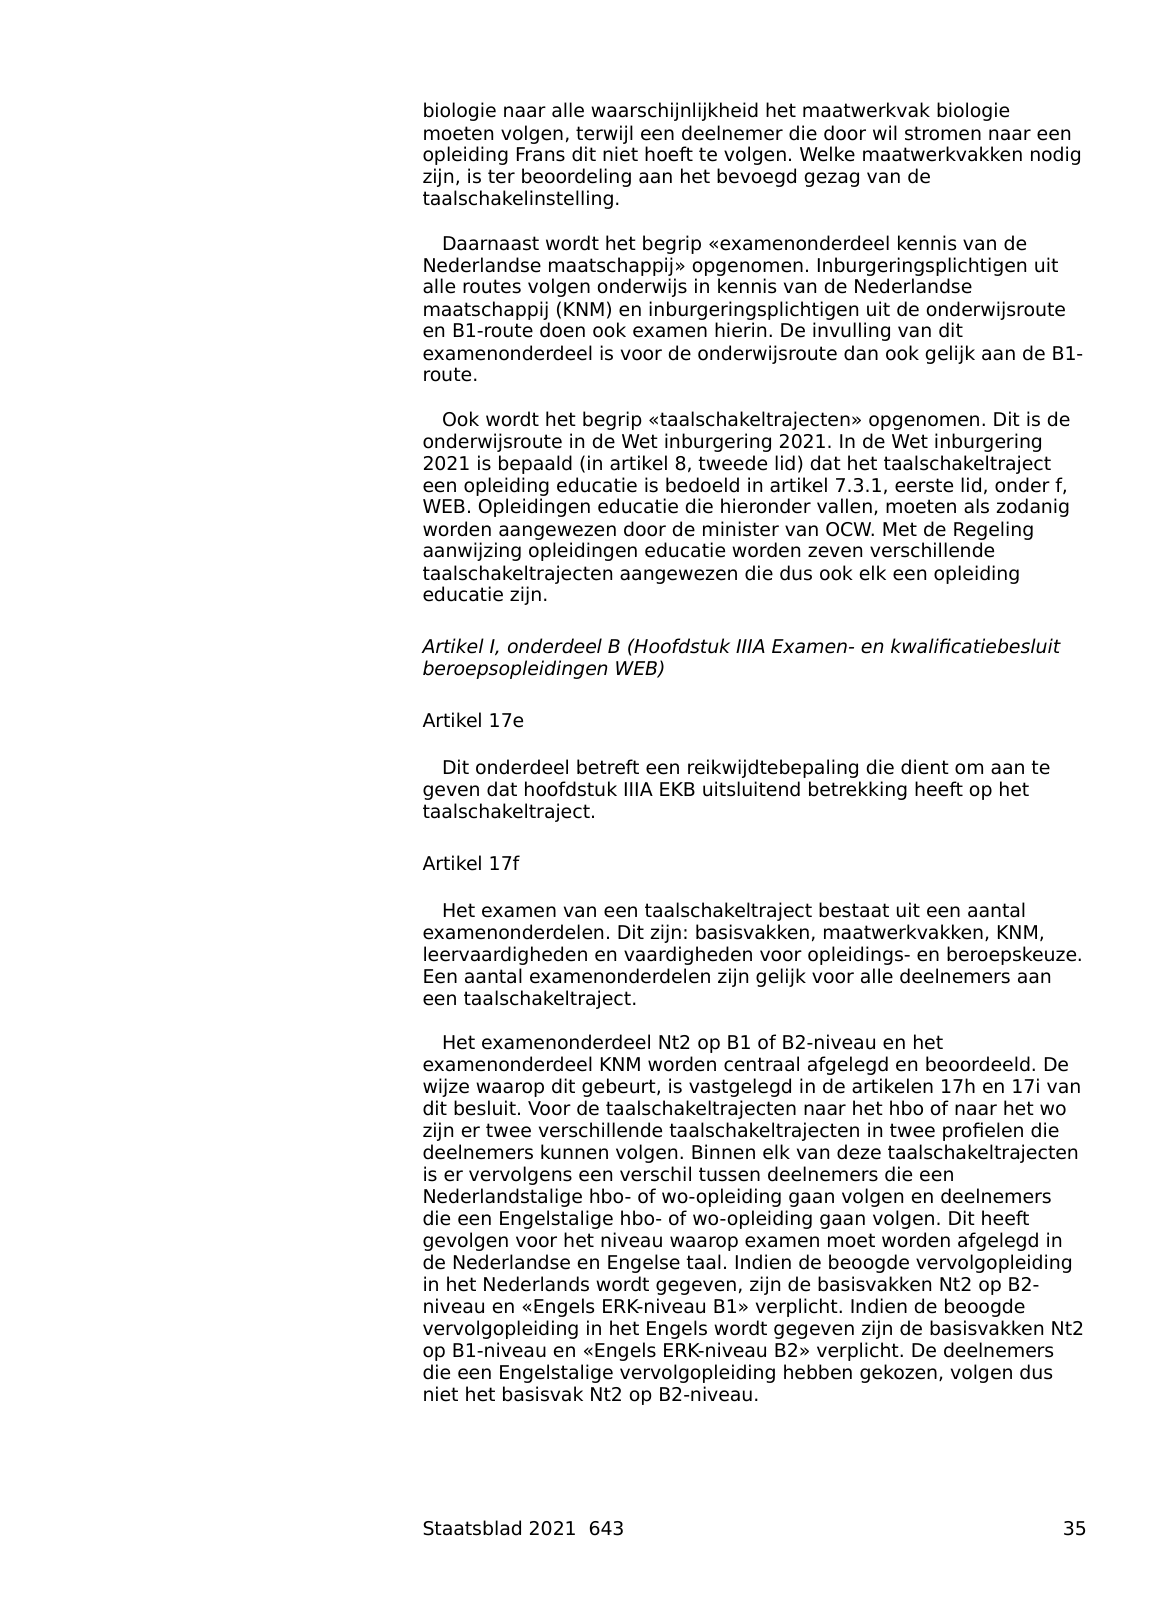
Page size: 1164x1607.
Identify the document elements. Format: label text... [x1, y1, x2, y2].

text Daarnaast wordt het begrip «examenonderdeel kennis van de Nederlandse maatschappij» opgenomen. Inburgeringsplichtigen uit alle routes volgen onderwijs in kennis van de Nederlandse maatschappij (KNM) en inburgeringsplichtigen uit de onderwijsroute en B1-route doen ook examen hierin. De invulling van dit examenonderdeel is voor de onderwijsroute dan ook gelijk aan de B1-route. [422, 232, 1087, 386]
text biologie naar alle waarschijnlijkheid het maatwerkvak biologie moeten volgen, terwijl een deelnemer die door wil stromen naar een opleiding Frans dit niet hoeft te volgen. Welke maatwerkvakken nodig zijn, is ter beoordeling aan het bevoegd gezag van de taalschakelinstelling. [422, 100, 1087, 210]
subtitle Artikel I, onderdeel B (Hoofdstuk IIIA Examen- en kwalificatiebesluit beroepsopleidingen WEB) [422, 636, 1087, 680]
text Het examen van een taalschakeltraject bestaat uit een aantal examenonderdelen. Dit zijn: basisvakken, maatwerkvakken, KNM, leervaardigheden en vaardigheden voor opleidings- en beroepskeuze. Een aantal examenonderdelen zijn gelijk voor alle deelnemers aan een taalschakeltraject. [422, 900, 1087, 1010]
text Dit onderdeel betreft een reikwijdtebepaling die dient om aan te geven dat hoofdstuk IIIA EKB uitsluitend betrekking heeft op het taalschakeltraject. [422, 757, 1087, 823]
subtitle Artikel 17e [422, 710, 1087, 732]
text Ook wordt het begrip «taalschakeltrajecten» opgenomen. Dit is de onderwijsroute in de Wet inburgering 2021. In de Wet inburgering 2021 is bepaald (in artikel 8, tweede lid) dat het taalschakeltraject een opleiding educatie is bedoeld in artikel 7.3.1, eerste lid, onder f, WEB. Opleidingen educatie die hieronder vallen, moeten als zodanig worden aangewezen door de minister van OCW. Met de Regeling aanwijzing opleidingen educatie worden zeven verschillende taalschakeltrajecten aangewezen die dus ook elk een opleiding educatie zijn. [422, 408, 1087, 606]
text Het examenonderdeel Nt2 op B1 of B2-niveau en het examenonderdeel KNM worden centraal afgelegd en beoordeeld. De wijze waarop dit gebeurt, is vastgelegd in de artikelen 17h en 17i van dit besluit. Voor de taalschakeltrajecten naar het hbo of naar het wo zijn er twee verschillende taalschakeltrajecten in twee profielen die deelnemers kunnen volgen. Binnen elk van deze taalschakeltrajecten is er vervolgens een verschil tussen deelnemers die een Nederlandstalige hbo- of wo-opleiding gaan volgen en deelnemers die een Engelstalige hbo- of wo-opleiding gaan volgen. Dit heeft gevolgen voor het niveau waarop examen moet worden afgelegd in de Nederlandse en Engelse taal. Indien de beoogde vervolgopleiding in het Nederlands wordt gegeven, zijn de basisvakken Nt2 op B2-niveau en «Engels ERK-niveau B1» verplicht. Indien de beoogde vervolgopleiding in het Engels wordt gegeven zijn de basisvakken Nt2 op B1-niveau en «Engels ERK-niveau B2» verplicht. De deelnemers die een Engelstalige vervolgopleiding hebben gekozen, volgen dus niet het basisvak Nt2 op B2-niveau. [422, 1032, 1087, 1406]
subtitle Artikel 17f [422, 853, 1087, 875]
